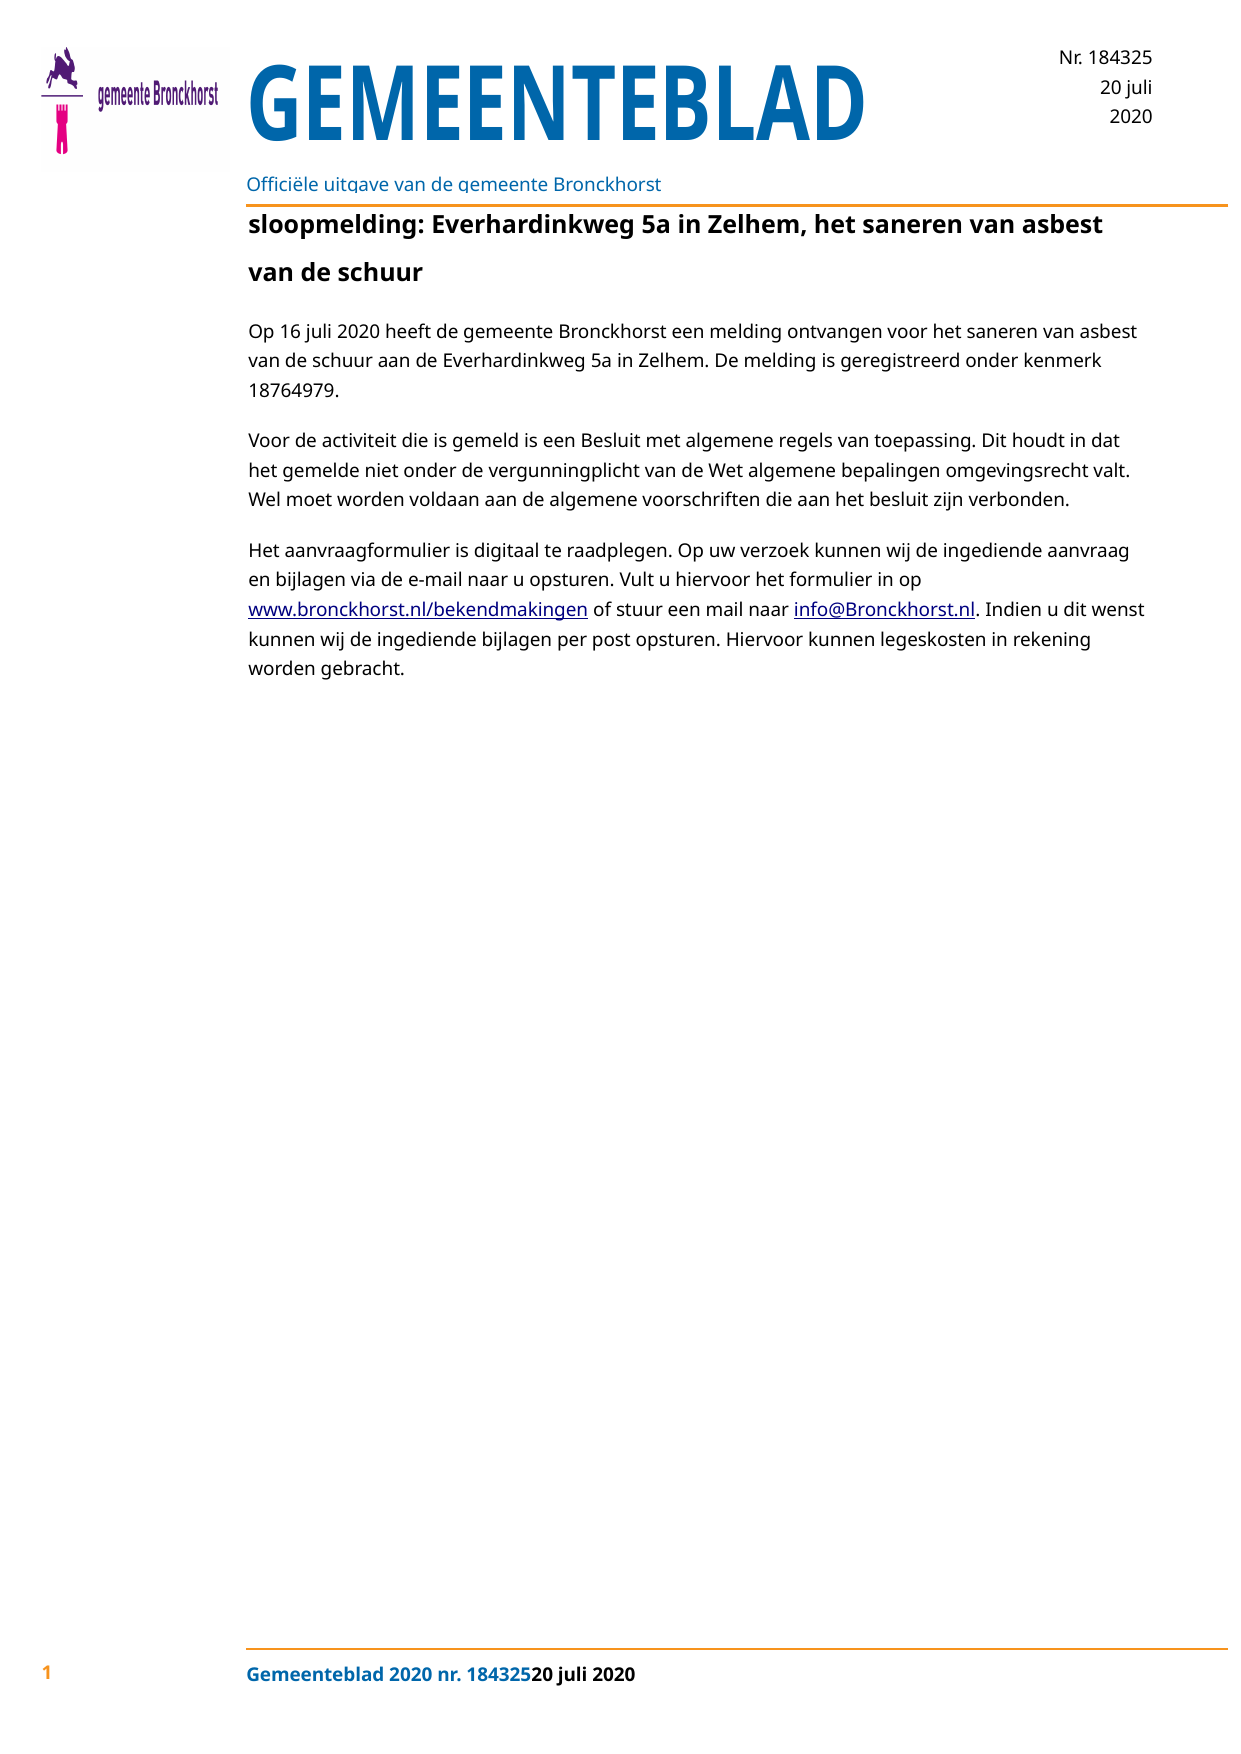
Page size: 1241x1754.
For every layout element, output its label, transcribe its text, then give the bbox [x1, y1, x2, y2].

text Op 16 juli 2020 heeft de gemeente Bronckhorst een melding ontvangen voor het saneren van asbest van de schuur aan de Everhardinkweg 5a in Zelhem. De melding is geregistreerd onder kenmerk 18764979. [248, 318, 1152, 403]
text Voor de activiteit die is gemeld is een Besluit met algemene regels van toepassing. Dit houdt in dat het gemelde niet onder de vergunningplicht van de Wet algemene bepalingen omgevingsrecht valt. Wel moet worden voldaan aan de algemene voorschriften die aan het besluit zijn verbonden. [248, 427, 1152, 512]
picture [41, 47, 231, 172]
text sloopmelding: Everhardinkweg 5a in Zelhem, het saneren van asbest van de schuur [248, 207, 1152, 288]
text Het aanvraagformulier is digitaal te raadplegen. Op uw verzoek kunnen wij de ingediende aanvraag en bijlagen via de e-mail naar u opsturen. Vult u hiervoor het formulier in op www.bronckhorst.nl/bekendmakingen of stuur een mail naar info@Bronckhorst.nl. Indien u dit wenst kunnen wij de ingediende bijlagen per post opsturen. Hiervoor kunnen legeskosten in rekening worden gebracht. [248, 537, 1152, 681]
